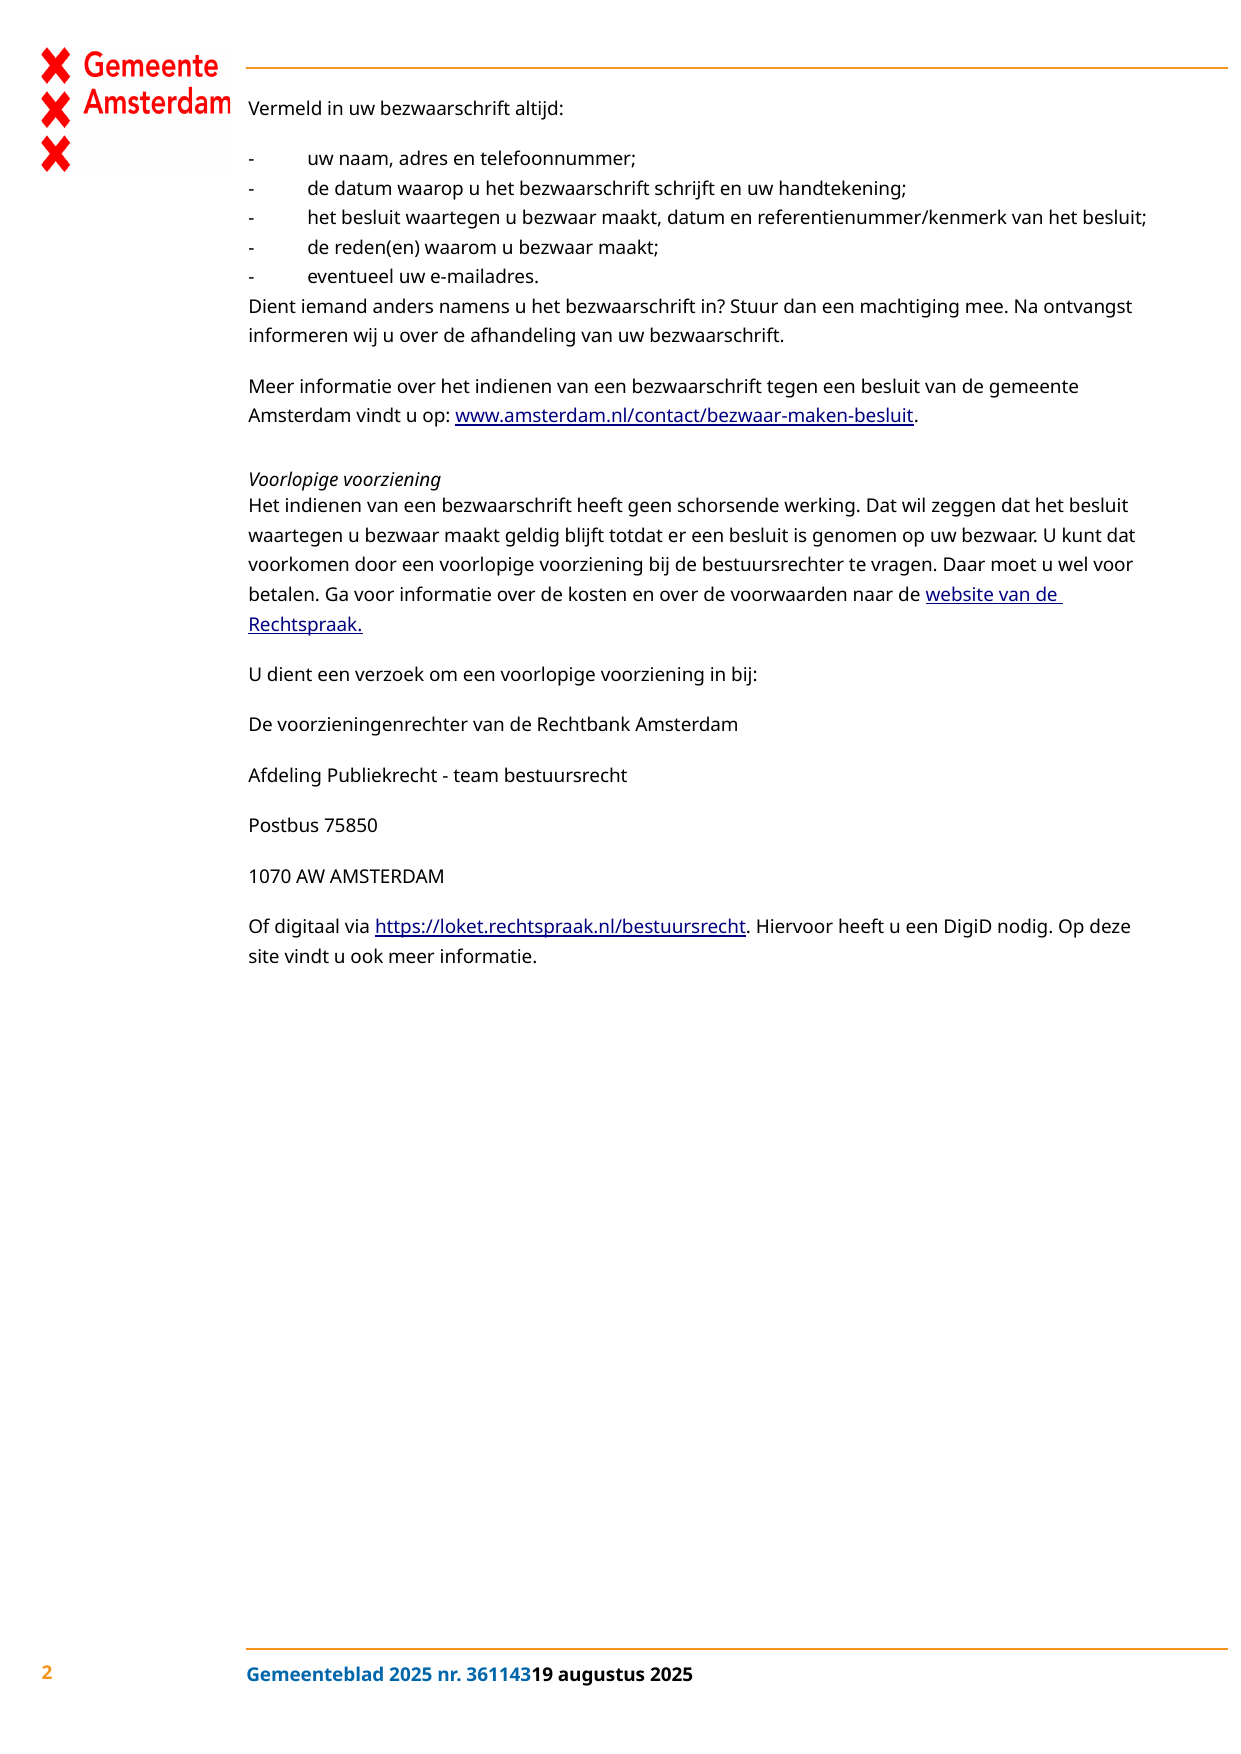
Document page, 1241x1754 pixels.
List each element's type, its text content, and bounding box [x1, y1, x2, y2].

text 1070 AW AMSTERDAM [248, 863, 1152, 888]
list uw naam, adres en telefoonnummer; [248, 145, 1152, 171]
list eventueel uw e-mailadres. [248, 263, 1152, 289]
text Dient iemand anders namens u het bezwaarschrift in? Stuur dan een machtiging mee. Na ontvangst informeren wij u over de afhandeling van uw bezwaarschrift. [248, 293, 1152, 348]
text Het indienen van een bezwaarschrift heeft geen schorsende werking. Dat wil zeggen dat het besluit waartegen u bezwaar maakt geldig blijft totdat er een besluit is genomen op uw bezwaar. U kunt dat voorkomen door een voorlopige voorziening bij de bestuursrechter te vragen. Daar moet u wel voor betalen. Ga voor informatie over de kosten en over de voorwaarden naar de website van de Rechtspraak. [248, 492, 1152, 636]
list de reden(en) waarom u bezwaar maakt; [248, 234, 1152, 260]
list het besluit waartegen u bezwaar maakt, datum en referentienummer/kenmerk van het besluit; [248, 204, 1152, 230]
list de datum waarop u het bezwaarschrift schrijft en uw handtekening; [248, 175, 1152, 201]
text Of digitaal via https://loket.rechtspraak.nl/bestuursrecht. Hiervoor heeft u een DigiD nodig. Op deze site vindt u ook meer informatie. [248, 913, 1152, 968]
picture [41, 47, 231, 172]
text Vermeld in uw bezwaarschrift altijd: [248, 95, 1152, 121]
text Afdeling Publiekrecht - team bestuursrecht [248, 762, 1152, 788]
text U dient een verzoek om een voorlopige voorziening in bij: [248, 661, 1152, 687]
text Meer informatie over het indienen van een bezwaarschrift tegen een besluit van de gemeente Amsterdam vindt u op: www.amsterdam.nl/contact/bezwaar-maken-besluit. [248, 373, 1152, 428]
text De voorzieningenrechter van de Rechtbank Amsterdam [248, 712, 1152, 737]
text Voorlopige voorziening [248, 467, 1152, 492]
text Postbus 75850 [248, 812, 1152, 838]
